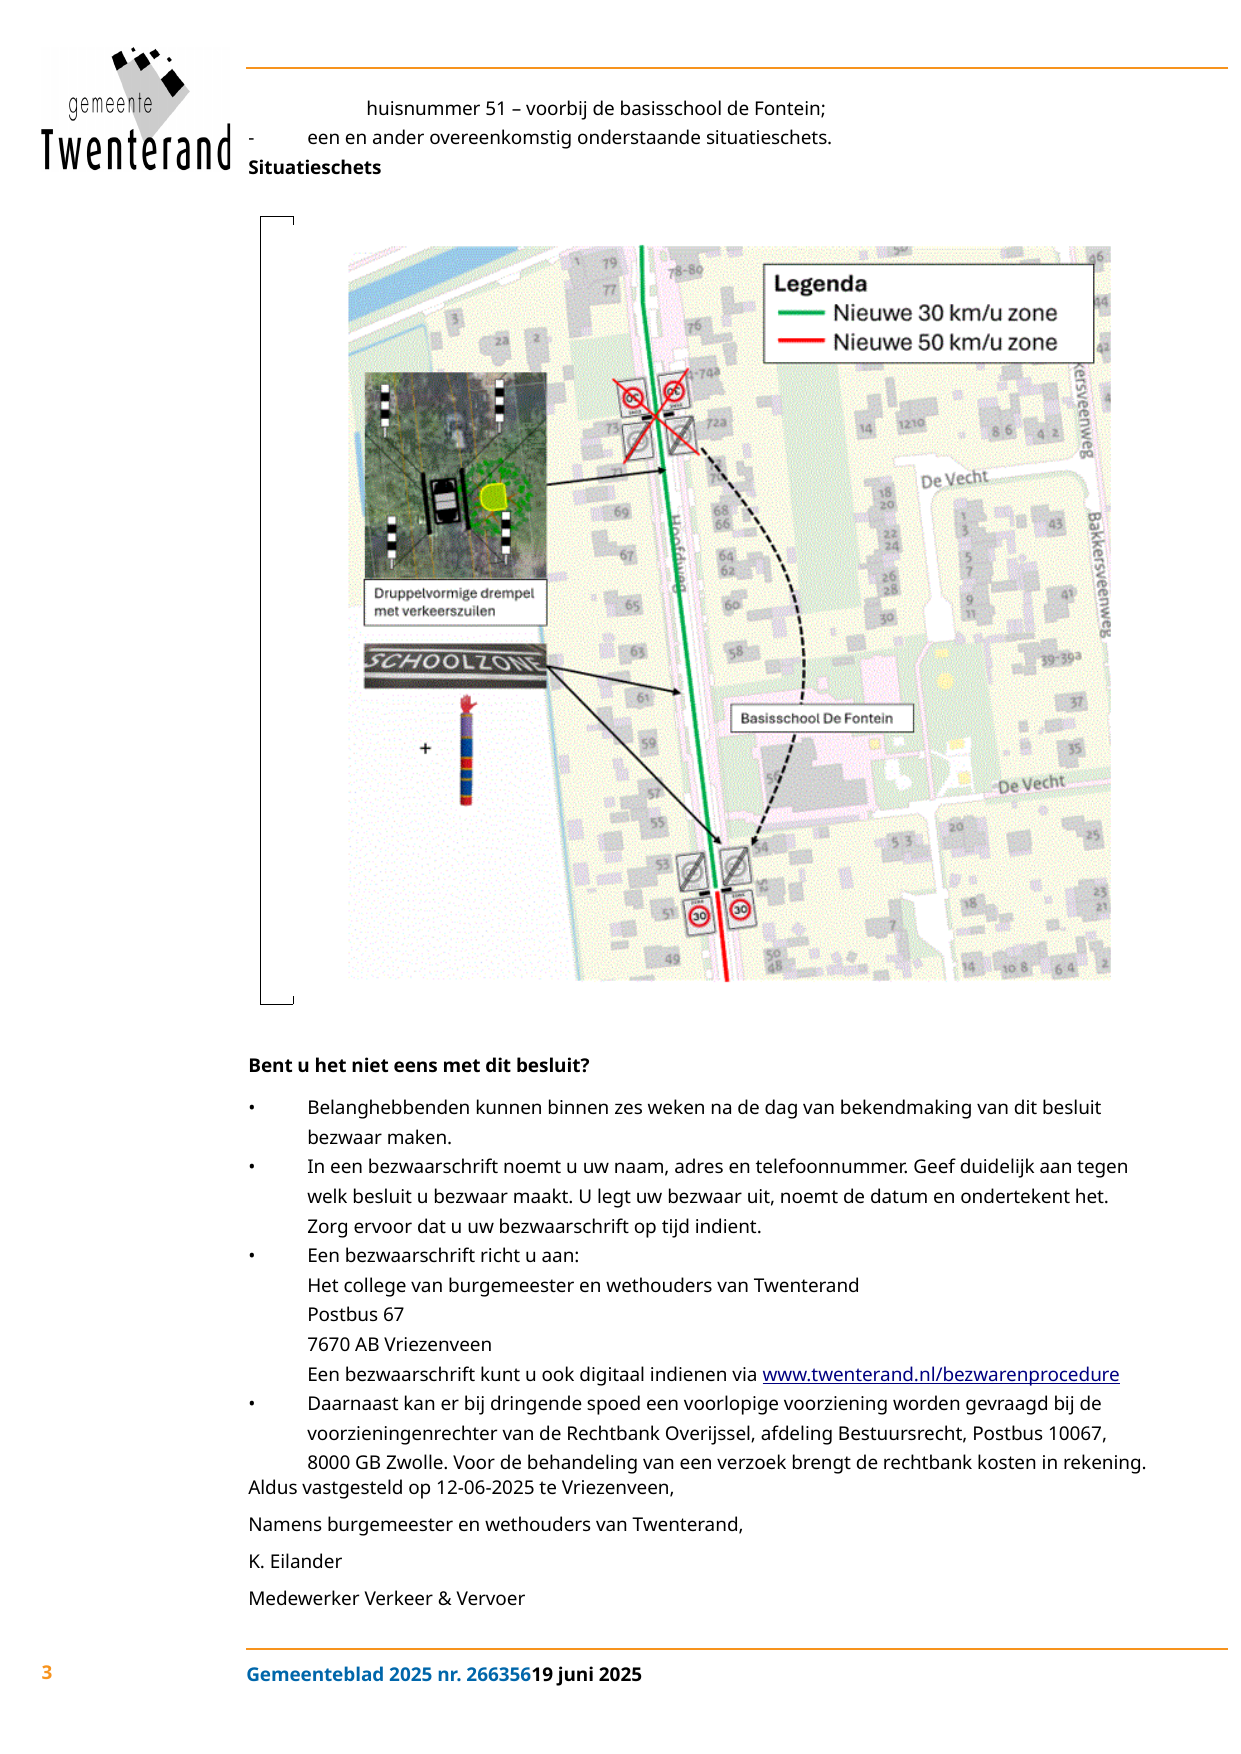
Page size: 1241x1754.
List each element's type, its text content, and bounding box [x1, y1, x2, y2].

list Het college van burgemeester en wethouders van Twenterand [248, 1272, 1152, 1298]
list Belanghebbenden kunnen binnen zes weken na de dag van bekendmaking van dit besluit bezwaar maken. [248, 1094, 1152, 1150]
list 7670 AB Vriezenveen [248, 1331, 1152, 1357]
text K. Eilander [248, 1553, 1152, 1572]
text Bent u het niet eens met dit besluit? [248, 1057, 1152, 1077]
list Postbus 67 [248, 1302, 1152, 1327]
picture [41, 47, 231, 172]
list een en ander overeenkomstig onderstaande situatieschets. [248, 124, 1152, 150]
text Aldus vastgesteld op 12-06-2025 te Vriezenveen, [248, 1479, 1152, 1498]
text Situatieschets [248, 154, 1152, 180]
text Namens burgemeester en wethouders van Twenterand, [248, 1516, 1152, 1535]
text Medewerker Verkeer & Vervoer [248, 1590, 1152, 1609]
list Daarnaast kan er bij dringende spoed een voorlopige voorziening worden gevraagd bij de voorzieningenrechter van de Rechtbank Overijssel, afdeling Bestuursrecht, Postbus 10067, 8000 GB Zwolle. Voor de behandeling van een verzoek brengt de rechtbank kosten in rekening. [248, 1390, 1152, 1475]
list Een bezwaarschrift richt u aan: [248, 1242, 1152, 1268]
list Een bezwaarschrift kunt u ook digitaal indienen via www.twenterand.nl/bezwarenprocedure [248, 1361, 1152, 1386]
list huisnummer 51 – voorbij de basisschool de Fontein; [307, 95, 1152, 121]
list In een bezwaarschrift noemt u uw naam, adres en telefoonnummer. Geef duidelijk aan tegen welk besluit u bezwaar maakt. U legt uw bezwaar uit, noemt de datum en ondertekent het. Zorg ervoor dat u uw bezwaarschrift op tijd indient. [248, 1154, 1152, 1238]
picture [268, 225, 1155, 996]
